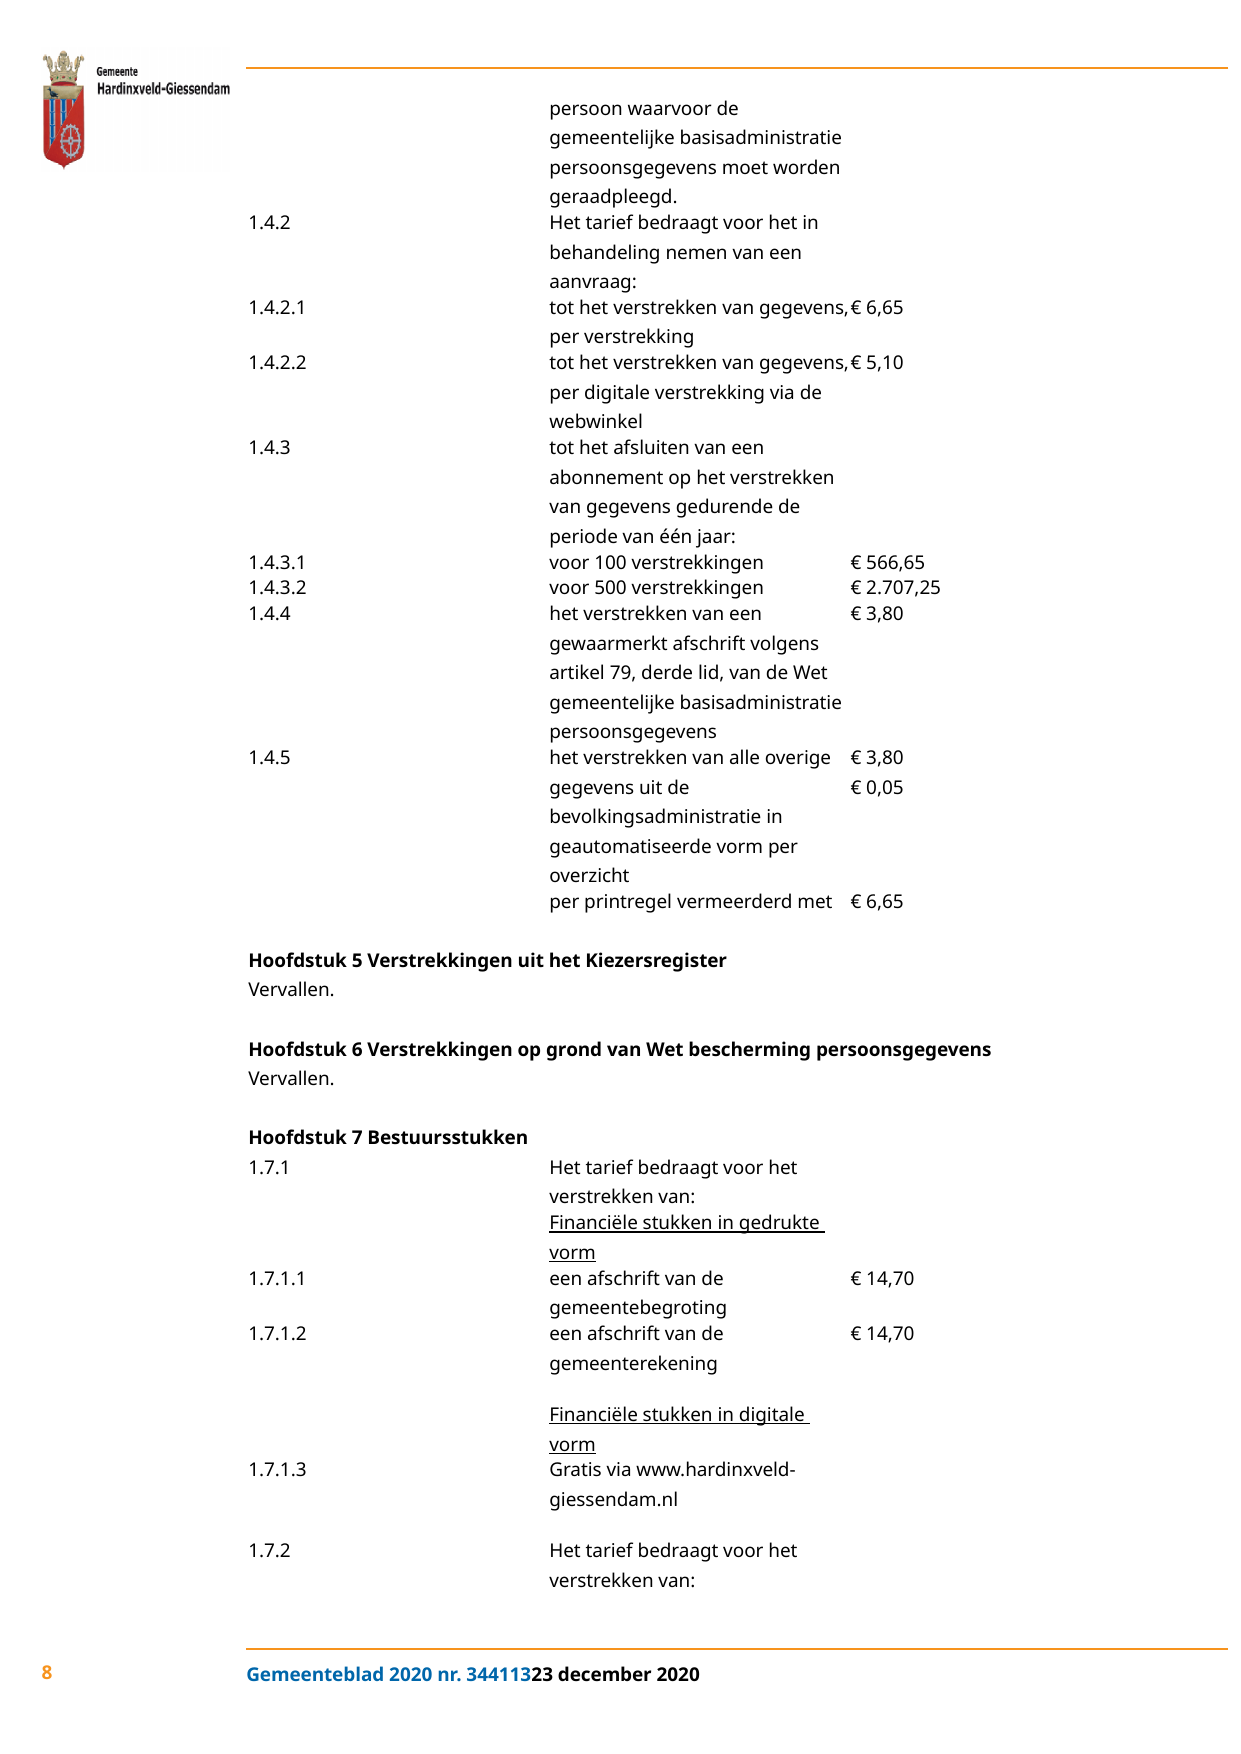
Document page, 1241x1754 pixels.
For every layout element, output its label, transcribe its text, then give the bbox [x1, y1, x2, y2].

table_cell 1.7.1.2 [248, 1320, 549, 1375]
text Hoofdstuk 5 Verstrekkingen uit het Kiezersregister [248, 947, 1152, 973]
table_cell [850, 1375, 1152, 1401]
table_header [248, 95, 549, 209]
table_cell [850, 1456, 1152, 1512]
text Hoofdstuk 6 Verstrekkingen op grond van Wet bescherming persoonsgegevens [248, 1036, 1152, 1061]
table_cell het verstrekken van een gewaarmerkt afschrift volgens artikel 79, derde lid, van de Wet gemeentelijke basisadministratie persoonsgegevens [549, 600, 850, 744]
table_cell 1.7.1.1 [248, 1265, 549, 1320]
table_cell 1.4.2.2 [248, 350, 549, 434]
table_cell 1.7.2 [248, 1538, 549, 1593]
table_cell 1.4.2 [248, 209, 549, 294]
table_cell [850, 1538, 1152, 1593]
table_header [850, 1154, 1152, 1209]
table_cell [248, 1210, 549, 1265]
table_cell € 5,10 [850, 350, 1152, 434]
table_cell [549, 1375, 850, 1401]
text Hoofdstuk 7 Bestuursstukken [248, 1124, 1152, 1150]
table_cell € 14,70 [850, 1320, 1152, 1375]
table_cell 1.4.3 [248, 434, 549, 549]
table_cell [248, 1512, 549, 1537]
table_cell een afschrift van de gemeentebegroting [549, 1265, 850, 1320]
table_cell Het tarief bedraagt voor het verstrekken van: [549, 1538, 850, 1593]
table_cell € 6,65 [850, 294, 1152, 349]
table_header [850, 95, 1152, 209]
text Vervallen. [248, 1065, 1152, 1091]
table_header persoon waarvoor de gemeentelijke basisadministratie persoonsgegevens moet worden geraadpleegd. [549, 95, 850, 209]
table_cell € 3,80 € 0,05 [850, 744, 1152, 888]
table_cell 1.7.1.3 [248, 1456, 549, 1512]
table_cell tot het afsluiten van een abonnement op het verstrekken van gegevens gedurende de periode van één jaar: [549, 434, 850, 549]
table_cell tot het verstrekken van gegevens, per digitale verstrekking via de webwinkel [549, 350, 850, 434]
table_cell een afschrift van de gemeenterekening [549, 1320, 850, 1375]
table_cell [850, 1210, 1152, 1265]
table_cell 1.4.4 [248, 600, 549, 744]
table_cell per printregel vermeerderd met [549, 889, 850, 914]
table_cell Financiële stukken in gedrukte vorm [549, 1210, 850, 1265]
table_cell € 2.707,25 [850, 575, 1152, 600]
table_cell het verstrekken van alle overige gegevens uit de bevolkingsadministratie in geautomatiseerde vorm per overzicht [549, 744, 850, 888]
table_cell [248, 1401, 549, 1456]
table_cell [850, 434, 1152, 549]
table_cell € 566,65 [850, 549, 1152, 574]
table_cell [850, 209, 1152, 294]
table_cell tot het verstrekken van gegevens, per verstrekking [549, 294, 850, 349]
table_cell Gratis via www.hardinxveld-giessendam.nl [549, 1456, 850, 1512]
table_header 1.7.1 [248, 1154, 549, 1209]
table_cell Het tarief bedraagt voor het in behandeling nemen van een aanvraag: [549, 209, 850, 294]
table_cell Financiële stukken in digitale vorm [549, 1401, 850, 1456]
picture [41, 47, 231, 172]
table_header Het tarief bedraagt voor het verstrekken van: [549, 1154, 850, 1209]
table_cell [248, 889, 549, 914]
table_cell € 6,65 [850, 889, 1152, 914]
table_cell [248, 1375, 549, 1401]
table_cell 1.4.5 [248, 744, 549, 888]
table_cell 1.4.2.1 [248, 294, 549, 349]
text Vervallen. [248, 977, 1152, 1002]
table_cell [850, 1401, 1152, 1456]
table_cell [549, 1512, 850, 1537]
table_cell 1.4.3.1 [248, 549, 549, 574]
table_cell voor 100 verstrekkingen [549, 549, 850, 574]
table_cell € 14,70 [850, 1265, 1152, 1320]
table_cell voor 500 verstrekkingen [549, 575, 850, 600]
table_cell € 3,80 [850, 600, 1152, 744]
table_cell [850, 1512, 1152, 1537]
table_cell 1.4.3.2 [248, 575, 549, 600]
